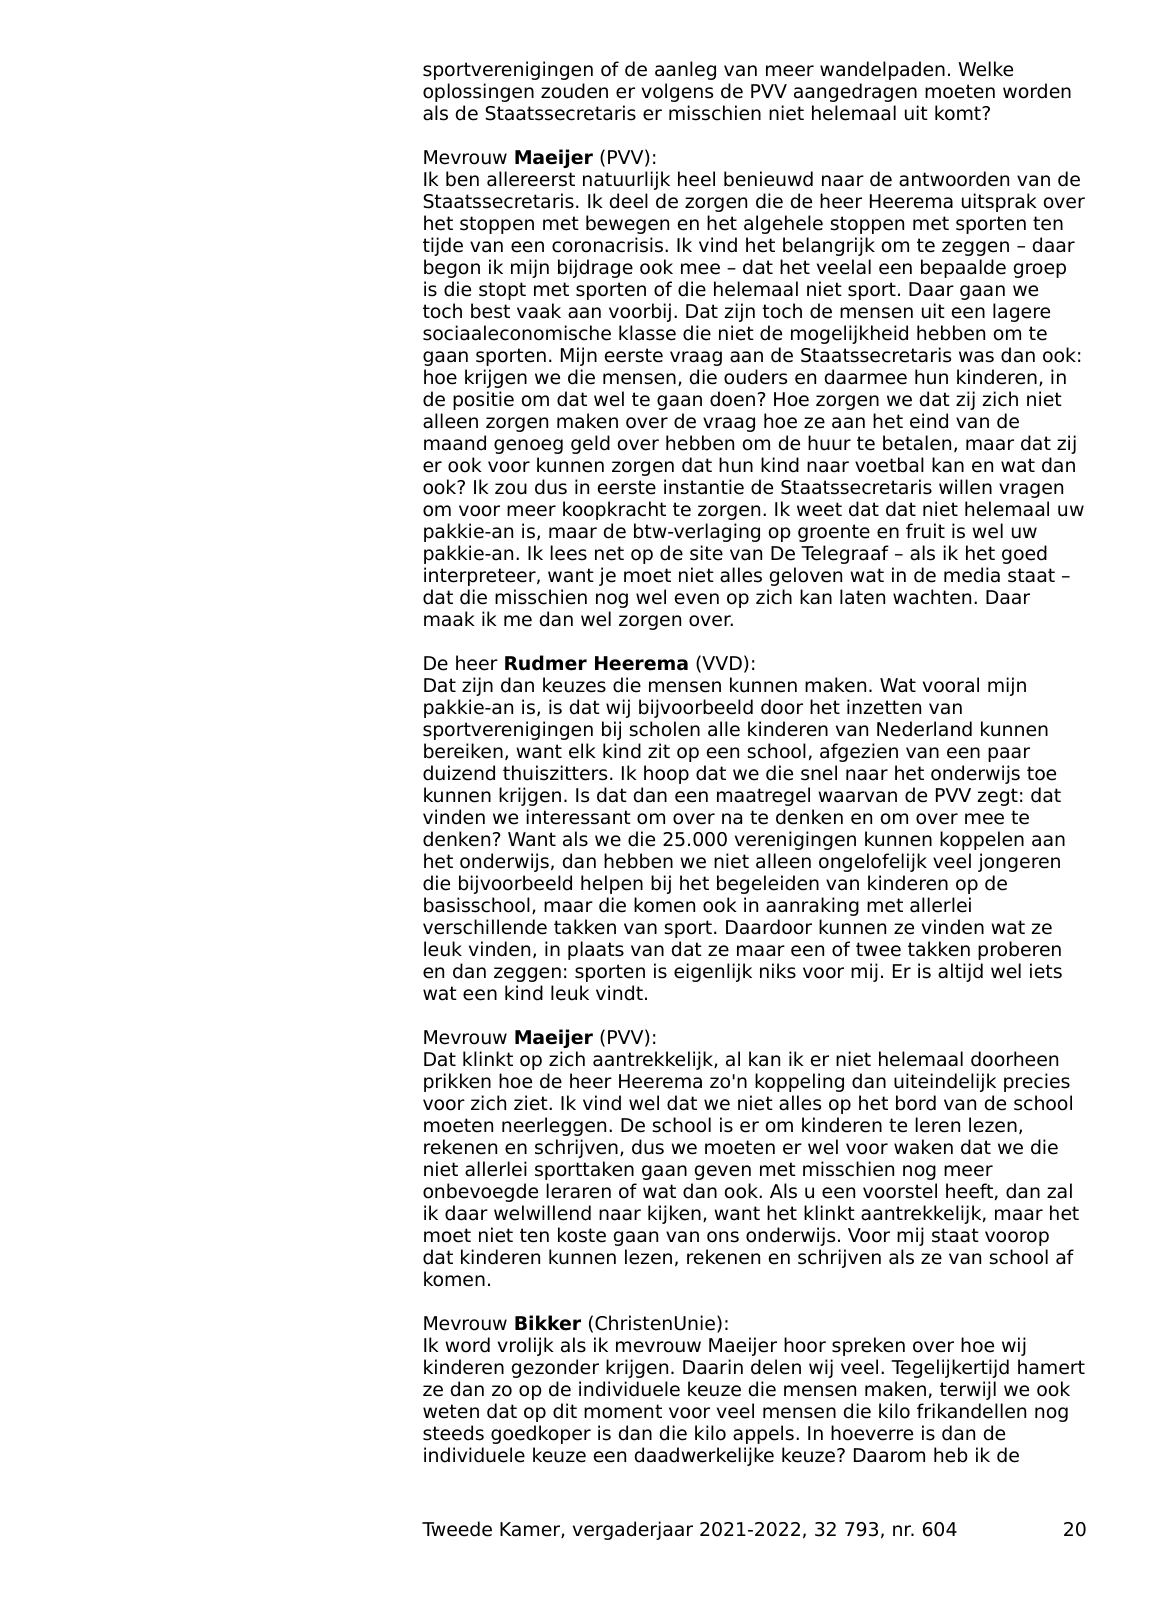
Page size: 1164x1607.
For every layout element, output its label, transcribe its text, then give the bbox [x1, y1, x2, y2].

text Mevrouw Maeijer (PVV): [422, 1027, 1087, 1049]
text Ik ben allereerst natuurlijk heel benieuwd naar de antwoorden van de Staatssecretaris. Ik deel de zorgen die de heer Heerema uitsprak over het stoppen met bewegen en het algehele stoppen met sporten ten tijde van een coronacrisis. Ik vind het belangrijk om te zeggen – daar begon ik mijn bijdrage ook mee – dat het veelal een bepaalde groep is die stopt met sporten of die helemaal niet sport. Daar gaan we toch best vaak aan voorbij. Dat zijn toch de mensen uit een lagere sociaaleconomische klasse die niet de mogelijkheid hebben om te gaan sporten. Mijn eerste vraag aan de Staatssecretaris was dan ook: hoe krijgen we die mensen, die ouders en daarmee hun kinderen, in de positie om dat wel te gaan doen? Hoe zorgen we dat zij zich niet alleen zorgen maken over de vraag hoe ze aan het eind van de maand genoeg geld over hebben om de huur te betalen, maar dat zij er ook voor kunnen zorgen dat hun kind naar voetbal kan en wat dan ook? Ik zou dus in eerste instantie de Staatssecretaris willen vragen om voor meer koopkracht te zorgen. Ik weet dat dat niet helemaal uw pakkie-an is, maar de btw-verlaging op groente en fruit is wel uw pakkie-an. Ik lees net op de site van De Telegraaf – als ik het goed interpreteer, want je moet niet alles geloven wat in de media staat – dat die misschien nog wel even op zich kan laten wachten. Daar maak ik me dan wel zorgen over. [422, 169, 1087, 631]
text Mevrouw Bikker (ChristenUnie): [422, 1313, 1087, 1335]
text sportverenigingen of de aanleg van meer wandelpaden. Welke oplossingen zouden er volgens de PVV aangedragen moeten worden als de Staatssecretaris er misschien niet helemaal uit komt? [422, 59, 1087, 125]
text Ik word vrolijk als ik mevrouw Maeijer hoor spreken over hoe wij kinderen gezonder krijgen. Daarin delen wij veel. Tegelijkertijd hamert ze dan zo op de individuele keuze die mensen maken, terwijl we ook weten dat op dit moment voor veel mensen die kilo frikandellen nog steeds goedkoper is dan die kilo appels. In hoeverre is dan de individuele keuze een daadwerkelijke keuze? Daarom heb ik de [422, 1335, 1087, 1467]
text De heer Rudmer Heerema (VVD): [422, 653, 1087, 675]
text Dat klinkt op zich aantrekkelijk, al kan ik er niet helemaal doorheen prikken hoe de heer Heerema zo'n koppeling dan uiteindelijk precies voor zich ziet. Ik vind wel dat we niet alles op het bord van de school moeten neerleggen. De school is er om kinderen te leren lezen, rekenen en schrijven, dus we moeten er wel voor waken dat we die niet allerlei sporttaken gaan geven met misschien nog meer onbevoegde leraren of wat dan ook. Als u een voorstel heeft, dan zal ik daar welwillend naar kijken, want het klinkt aantrekkelijk, maar het moet niet ten koste gaan van ons onderwijs. Voor mij staat voorop dat kinderen kunnen lezen, rekenen en schrijven als ze van school af komen. [422, 1049, 1087, 1291]
text Dat zijn dan keuzes die mensen kunnen maken. Wat vooral mijn pakkie-an is, is dat wij bijvoorbeeld door het inzetten van sportverenigingen bij scholen alle kinderen van Nederland kunnen bereiken, want elk kind zit op een school, afgezien van een paar duizend thuiszitters. Ik hoop dat we die snel naar het onderwijs toe kunnen krijgen. Is dat dan een maatregel waarvan de PVV zegt: dat vinden we interessant om over na te denken en om over mee te denken? Want als we die 25.000 verenigingen kunnen koppelen aan het onderwijs, dan hebben we niet alleen ongelofelijk veel jongeren die bijvoorbeeld helpen bij het begeleiden van kinderen op de basisschool, maar die komen ook in aanraking met allerlei verschillende takken van sport. Daardoor kunnen ze vinden wat ze leuk vinden, in plaats van dat ze maar een of twee takken proberen en dan zeggen: sporten is eigenlijk niks voor mij. Er is altijd wel iets wat een kind leuk vindt. [422, 675, 1087, 1004]
text Mevrouw Maeijer (PVV): [422, 147, 1087, 169]
